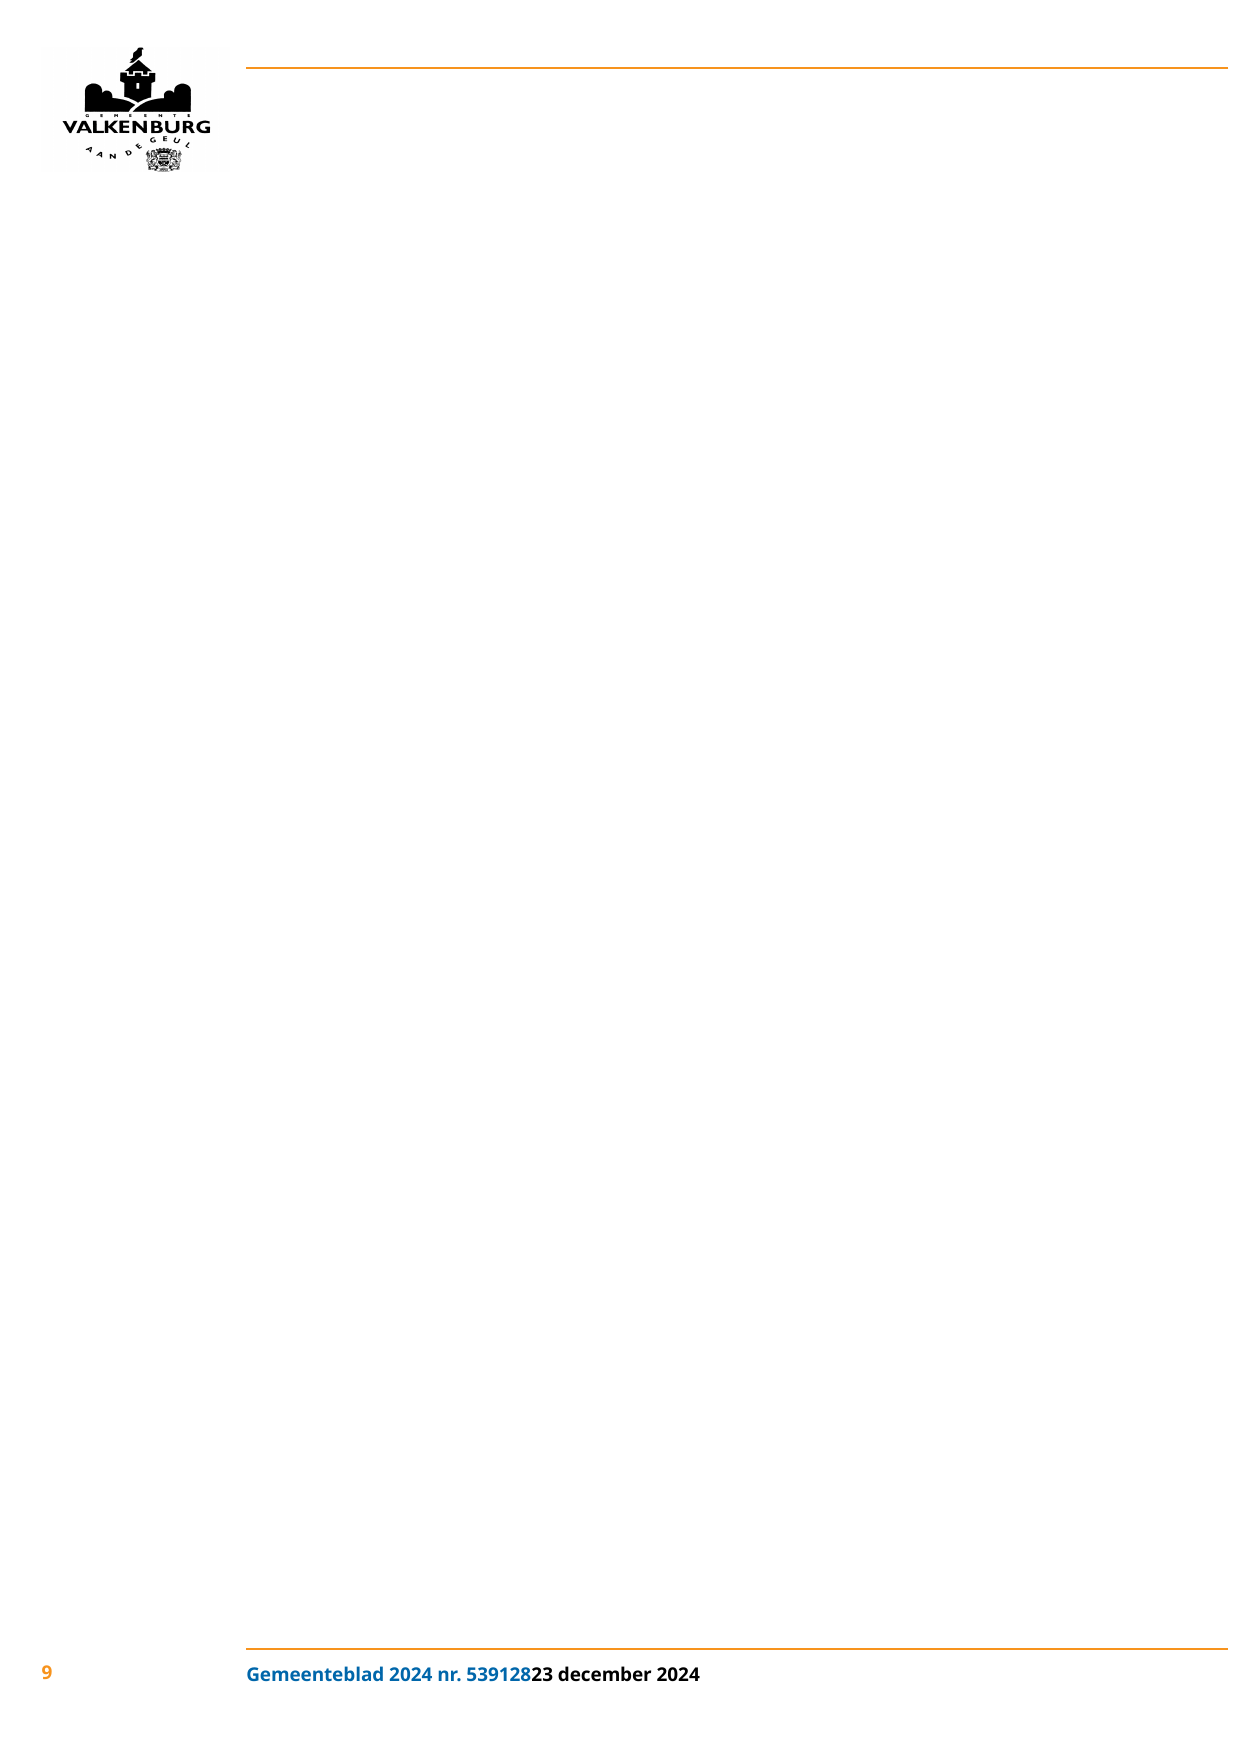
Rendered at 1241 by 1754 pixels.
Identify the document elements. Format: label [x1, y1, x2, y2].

picture [41, 47, 231, 172]
